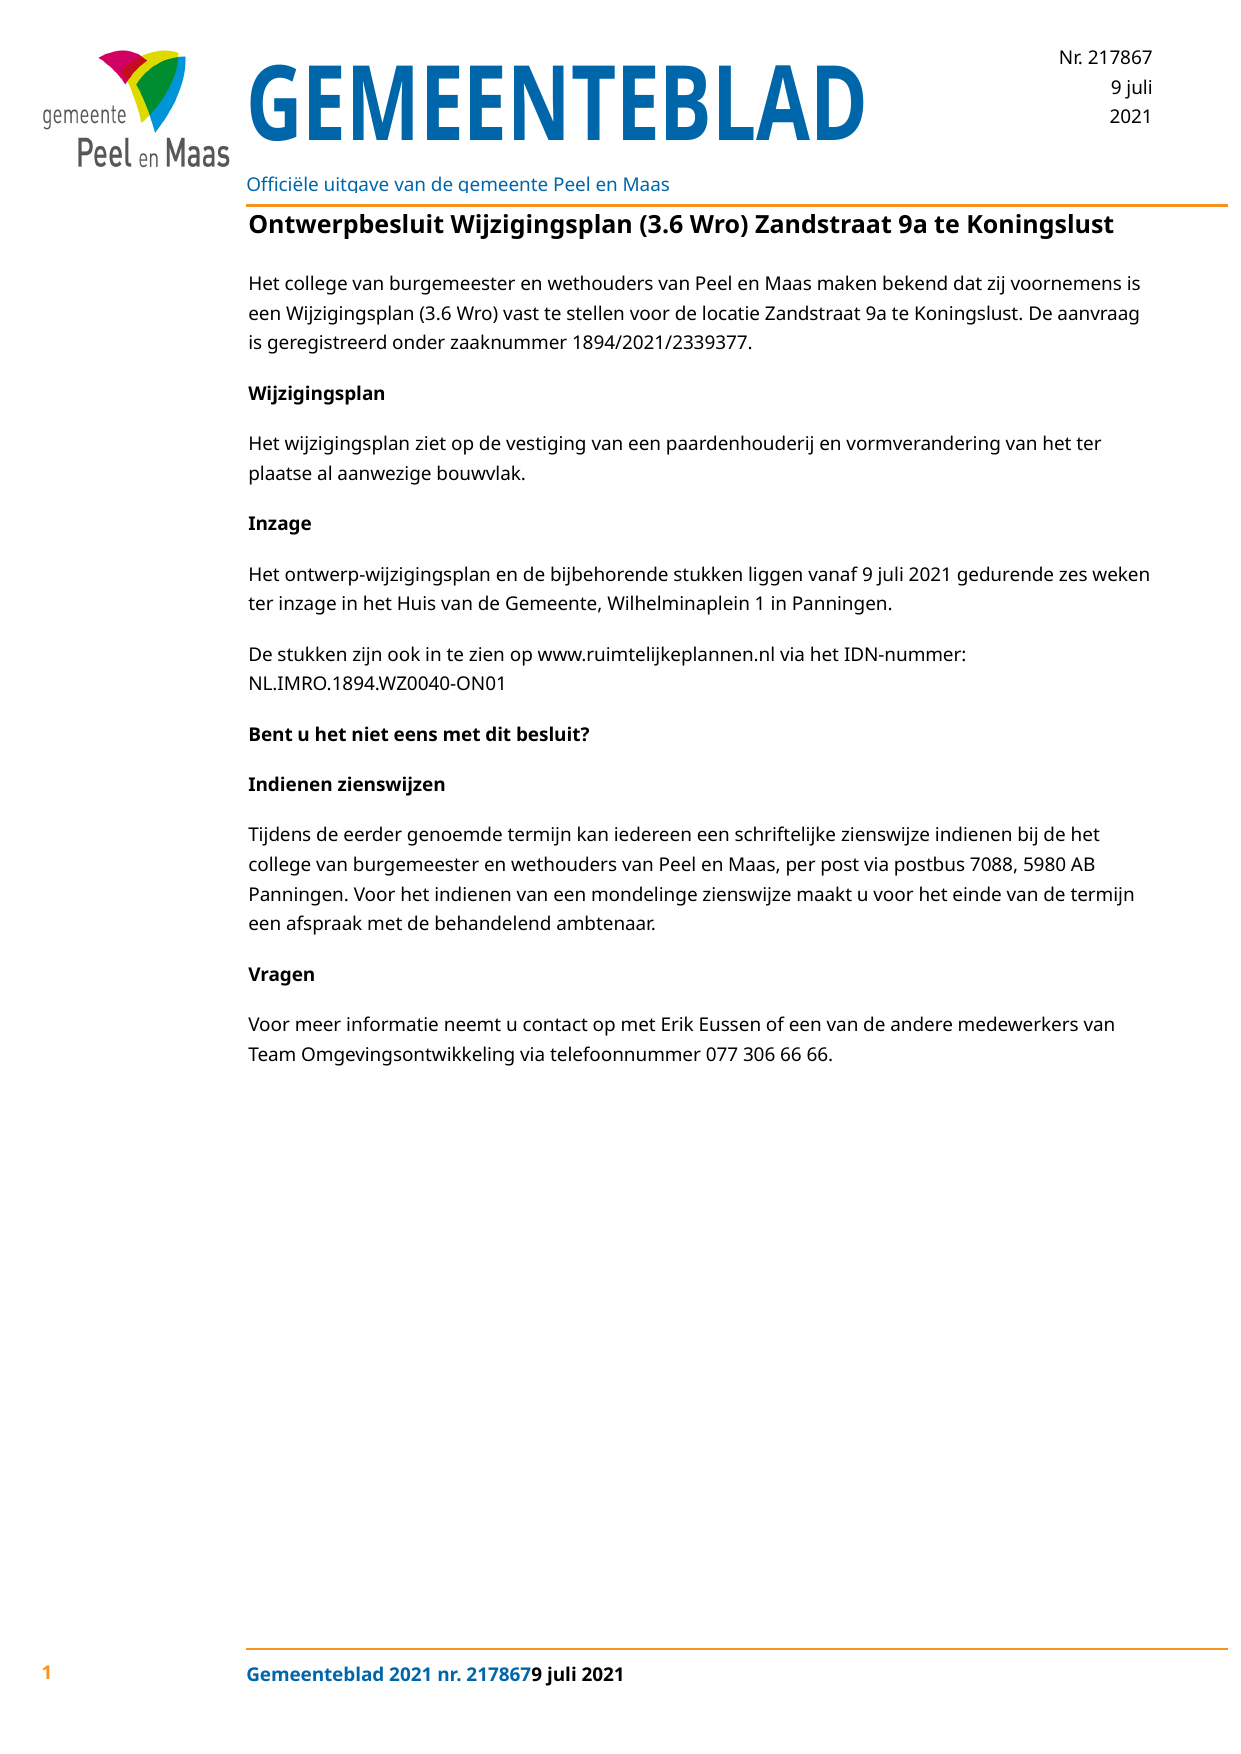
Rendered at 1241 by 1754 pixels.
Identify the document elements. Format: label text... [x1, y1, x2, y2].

text Het college van burgemeester en wethouders van Peel en Maas maken bekend dat zij voornemens is een Wijzigingsplan (3.6 Wro) vast te stellen voor de locatie Zandstraat 9a te Koningslust. De aanvraag is geregistreerd onder zaaknummer 1894/2021/2339377. [248, 270, 1152, 355]
text Indienen zienswijzen [248, 771, 1152, 797]
text Inzage [248, 510, 1152, 536]
picture [41, 47, 231, 172]
text Tijdens de eerder genoemde termijn kan iedereen een schriftelijke zienswijze indienen bij de het college van burgemeester en wethouders van Peel en Maas, per post via postbus 7088, 5980 AB Panningen. Voor het indienen van een mondelinge zienswijze maakt u voor het einde van de termijn een afspraak met de behandelend ambtenaar. [248, 822, 1152, 936]
text Ontwerpbesluit Wijzigingsplan (3.6 Wro) Zandstraat 9a te Koningslust [248, 207, 1152, 241]
text De stukken zijn ook in te zien op www.ruimtelijkeplannen.nl via het IDN-nummer: NL.IMRO.1894.WZ0040-ON01 [248, 641, 1152, 696]
text Het ontwerp-wijzigingsplan en de bijbehorende stukken liggen vanaf 9 juli 2021 gedurende zes weken ter inzage in het Huis van de Gemeente, Wilhelminaplein 1 in Panningen. [248, 561, 1152, 616]
text Het wijzigingsplan ziet op de vestiging van een paardenhouderij en vormverandering van het ter plaatse al aanwezige bouwvlak. [248, 430, 1152, 486]
text Wijzigingsplan [248, 380, 1152, 406]
text Voor meer informatie neemt u contact op met Erik Eussen of een van de andere medewerkers van Team Omgevingsontwikkeling via telefoonnummer 077 306 66 66. [248, 1011, 1152, 1066]
text Vragen [248, 961, 1152, 986]
text Bent u het niet eens met dit besluit? [248, 721, 1152, 746]
